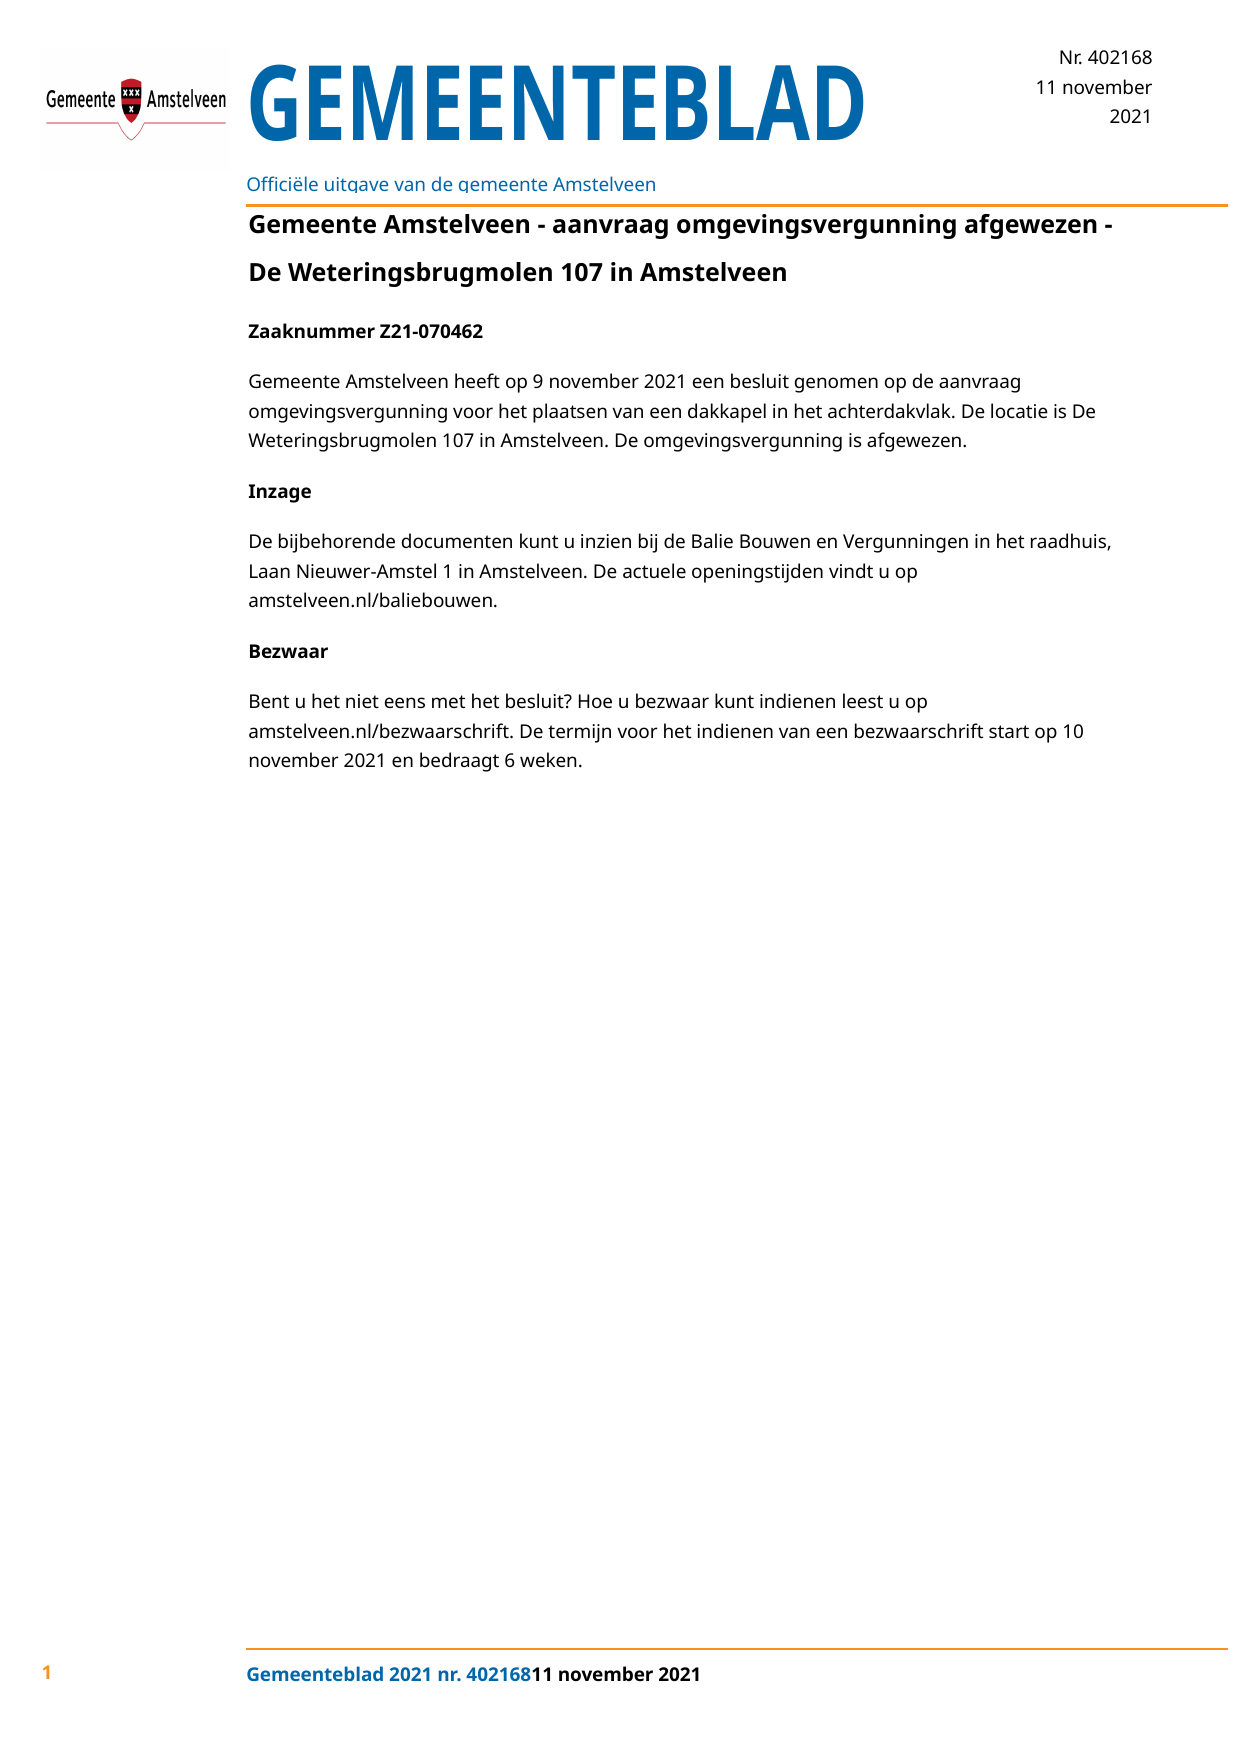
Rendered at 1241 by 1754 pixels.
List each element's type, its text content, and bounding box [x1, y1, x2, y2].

picture [41, 47, 231, 172]
text Bent u het niet eens met het besluit? Hoe u bezwaar kunt indienen leest u op amstelveen.nl/bezwaarschrift. De termijn voor het indienen van een bezwaarschrift start op 10 november 2021 en bedraagt 6 weken. [248, 688, 1152, 773]
text Zaaknummer Z21-070462 [248, 318, 1152, 344]
text De bijbehorende documenten kunt u inzien bij de Balie Bouwen en Vergunningen in het raadhuis, Laan Nieuwer-Amstel 1 in Amstelveen. De actuele openingstijden vindt u op amstelveen.nl/baliebouwen. [248, 528, 1152, 613]
text Inzage [248, 478, 1152, 504]
text Bezwaar [248, 638, 1152, 664]
text Gemeente Amstelveen - aanvraag omgevingsvergunning afgewezen - De Weteringsbrugmolen 107 in Amstelveen [248, 207, 1152, 288]
text Gemeente Amstelveen heeft op 9 november 2021 een besluit genomen op de aanvraag omgevingsvergunning voor het plaatsen van een dakkapel in het achterdakvlak. De locatie is De Weteringsbrugmolen 107 in Amstelveen. De omgevingsvergunning is afgewezen. [248, 368, 1152, 453]
